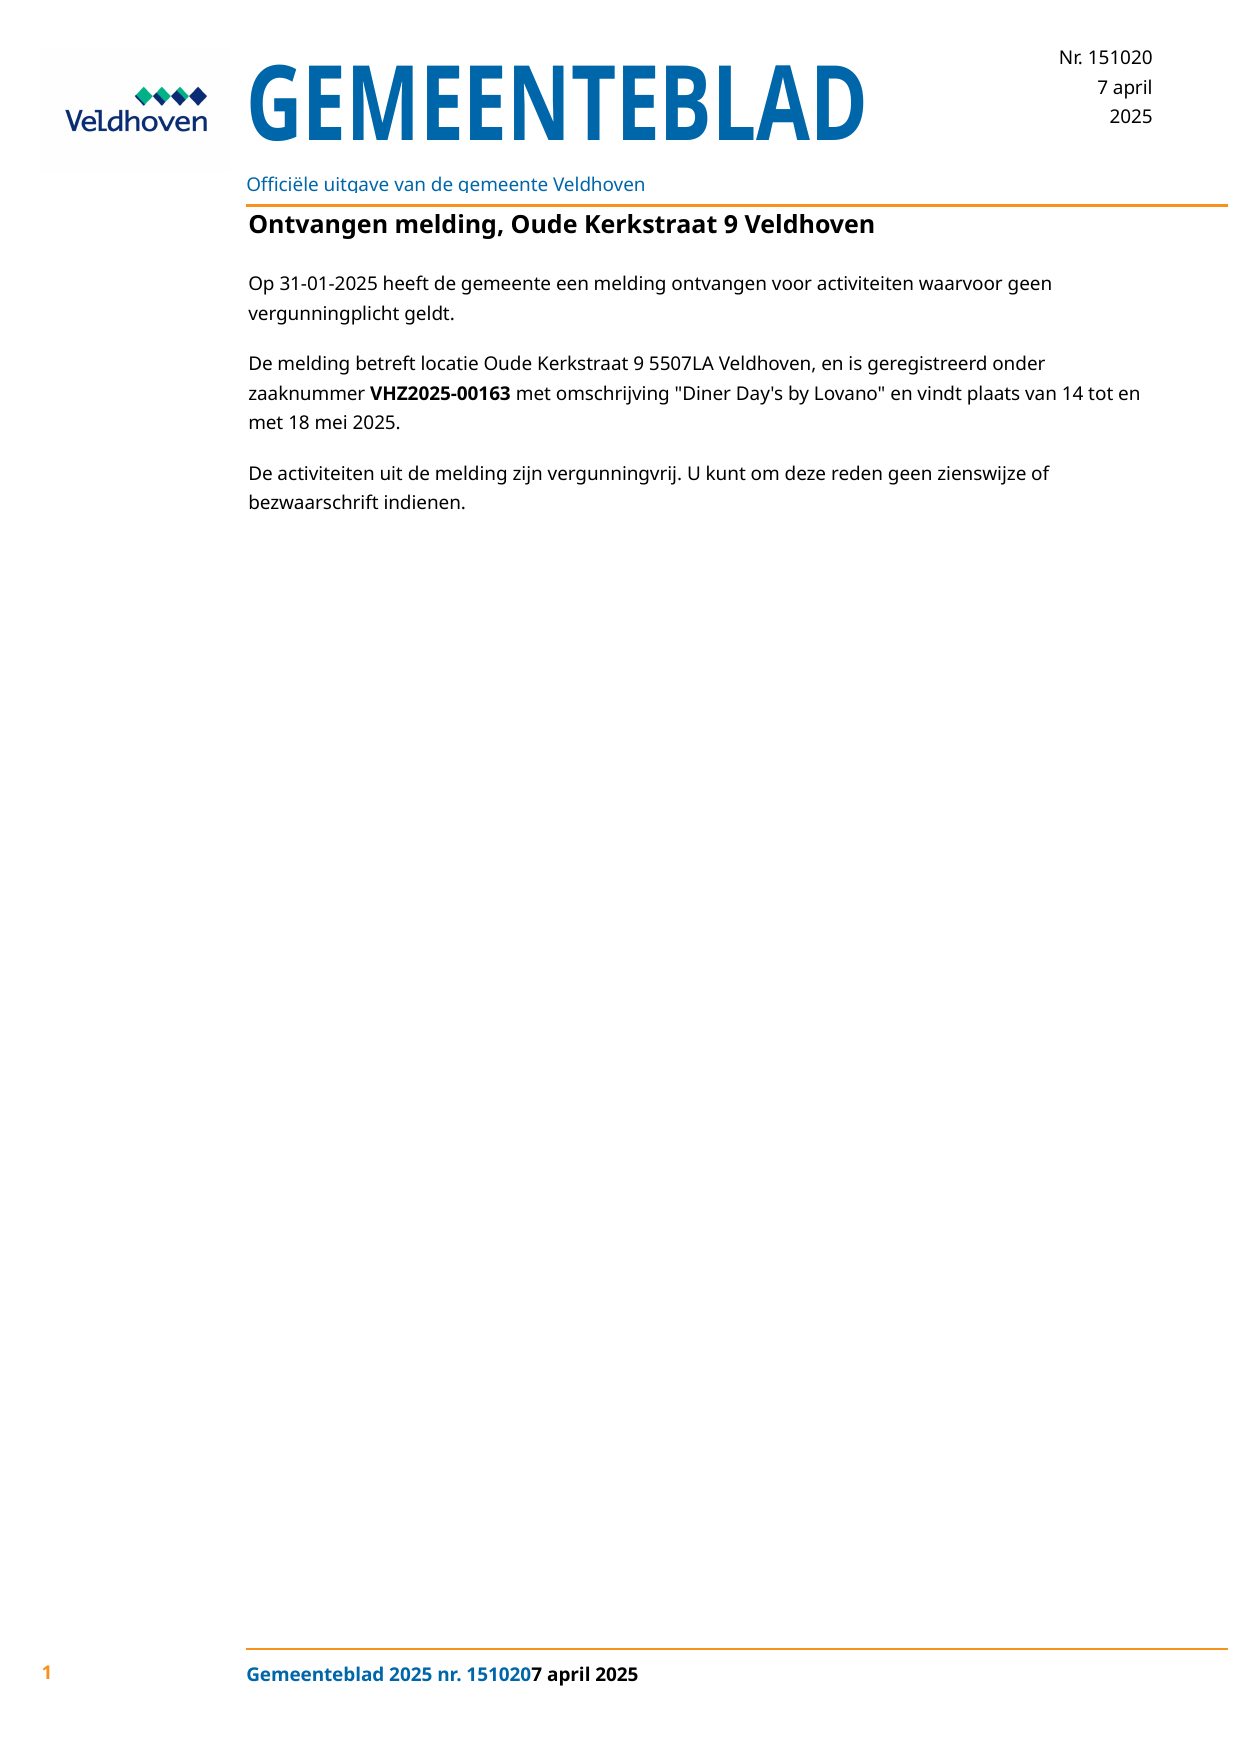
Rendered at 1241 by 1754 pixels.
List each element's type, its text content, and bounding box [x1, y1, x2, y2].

text De activiteiten uit de melding zijn vergunningvrij. U kunt om deze reden geen zienswijze of bezwaarschrift indienen. [248, 460, 1152, 515]
text De melding betreft locatie Oude Kerkstraat 9 5507LA Veldhoven, en is geregistreerd onder zaaknummer VHZ2025-00163 met omschrijving "Diner Day's by Lovano" en vindt plaats van 14 tot en met 18 mei 2025. [248, 350, 1152, 435]
text Op 31-01-2025 heeft de gemeente een melding ontvangen voor activiteiten waarvoor geen vergunningplicht geldt. [248, 270, 1152, 326]
text Ontvangen melding, Oude Kerkstraat 9 Veldhoven [248, 207, 1152, 241]
picture [41, 47, 231, 172]
